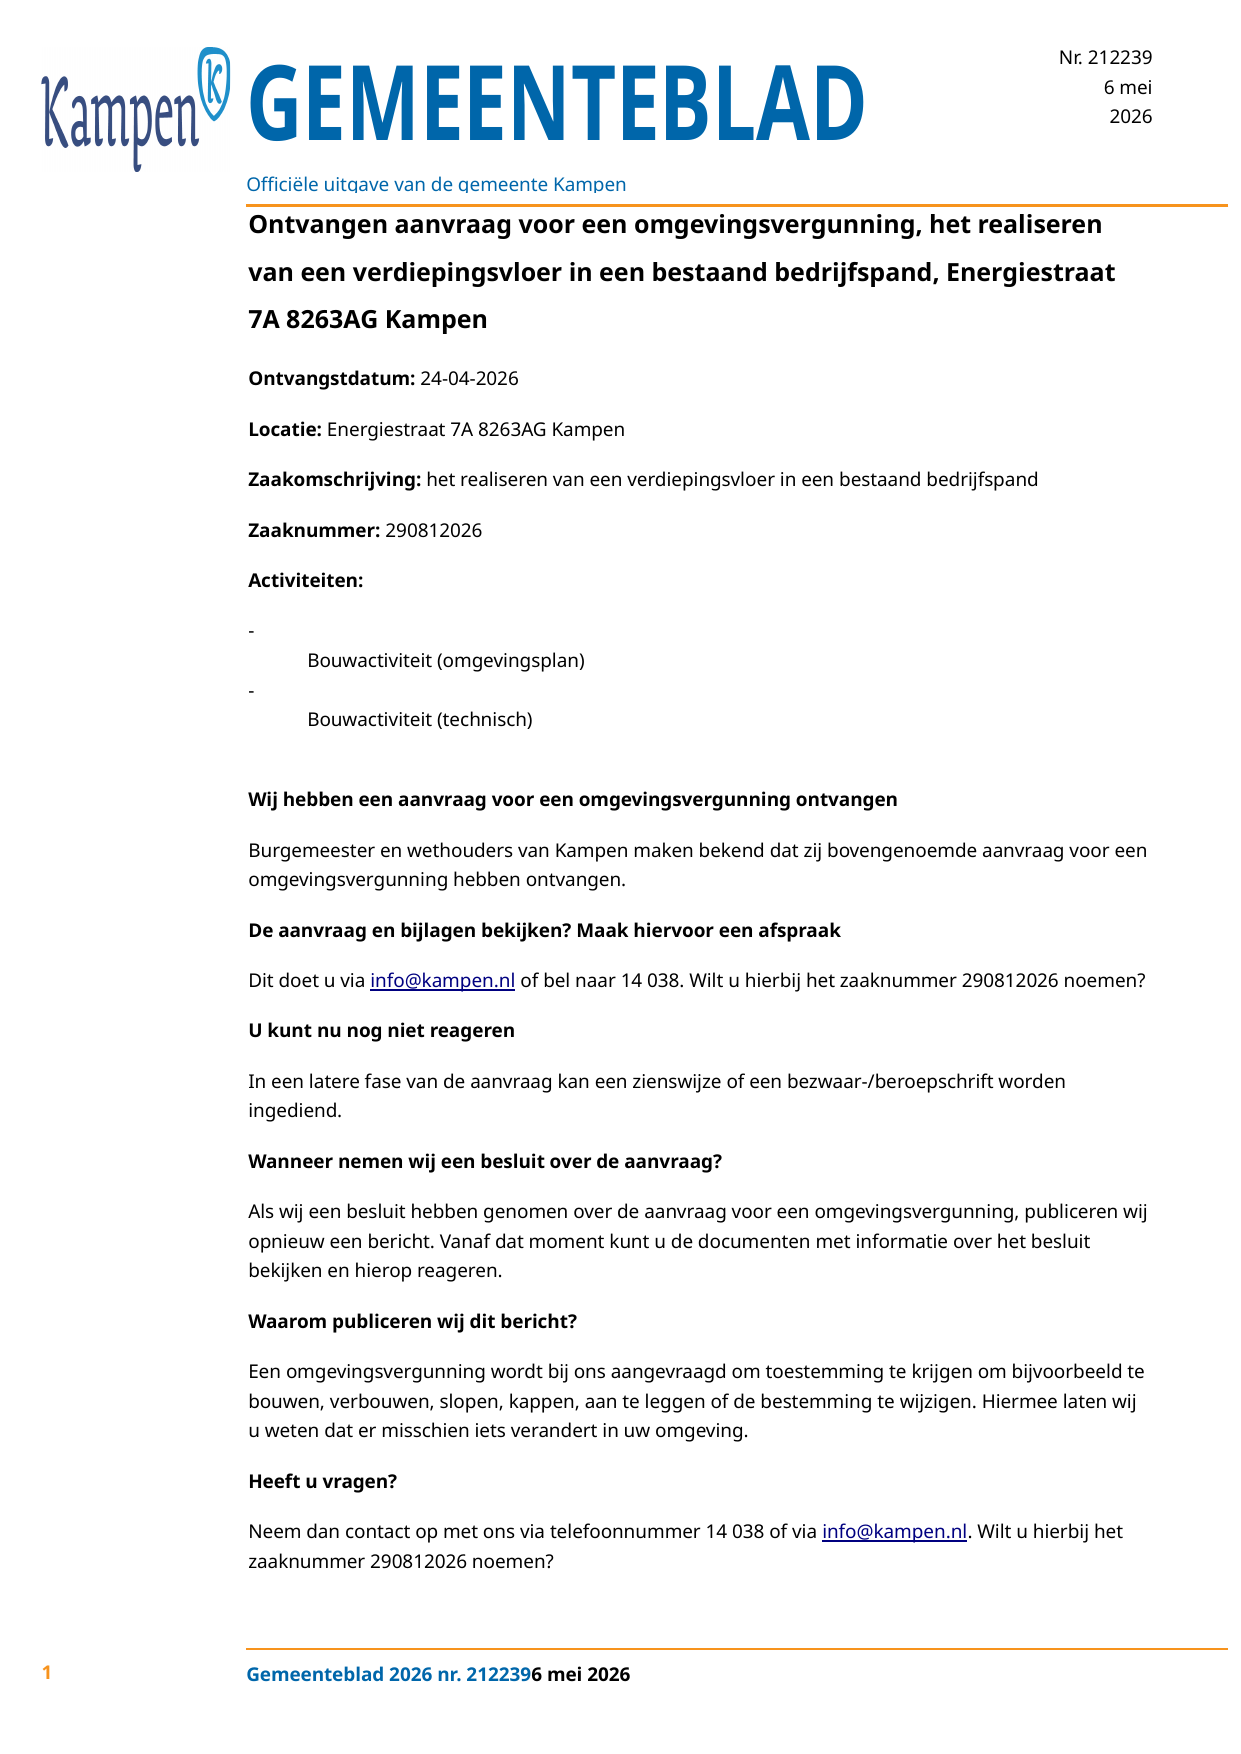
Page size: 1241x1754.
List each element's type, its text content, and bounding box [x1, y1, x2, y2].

text Ontvangstdatum: 24-04-2026 [248, 366, 1152, 391]
text Zaaknummer: 290812026 [248, 517, 1152, 542]
list Bouwactiviteit (technisch) [248, 706, 1152, 732]
text Wanneer nemen wij een besluit over de aanvraag? [248, 1148, 1152, 1174]
text Burgemeester en wethouders van Kampen maken bekend dat zij bovengenoemde aanvraag voor een omgevingsvergunning hebben ontvangen. [248, 837, 1152, 892]
text Waarom publiceren wij dit bericht? [248, 1308, 1152, 1334]
text Wij hebben een aanvraag voor een omgevingsvergunning ontvangen [248, 786, 1152, 812]
picture [41, 47, 231, 172]
text Ontvangen aanvraag voor een omgevingsvergunning, het realiseren van een verdiepingsvloer in een bestaand bedrijfspand, Energiestraat 7A 8263AG Kampen [248, 207, 1152, 336]
text Locatie: Energiestraat 7A 8263AG Kampen [248, 416, 1152, 442]
text Dit doet u via info@kampen.nl of bel naar 14 038. Wilt u hierbij het zaaknummer 290812026 noemen? [248, 967, 1152, 993]
text Heeft u vragen? [248, 1468, 1152, 1494]
text In een latere fase van de aanvraag kan een zienswijze of een bezwaar-/beroepschrift worden ingediend. [248, 1068, 1152, 1123]
text Als wij een besluit hebben genomen over de aanvraag voor een omgevingsvergunning, publiceren wij opnieuw een bericht. Vanaf dat moment kunt u de documenten met informatie over het besluit bekijken en hierop reageren. [248, 1198, 1152, 1283]
text De aanvraag en bijlagen bekijken? Maak hiervoor een afspraak [248, 917, 1152, 942]
text Zaakomschrijving: het realiseren van een verdiepingsvloer in een bestaand bedrijfspand [248, 466, 1152, 492]
text Neem dan contact op met ons via telefoonnummer 14 038 of via info@kampen.nl. Wilt u hierbij het zaaknummer 290812026 noemen? [248, 1518, 1152, 1574]
text U kunt nu nog niet reageren [248, 1018, 1152, 1043]
text Een omgevingsvergunning wordt bij ons aangevraagd om toestemming te krijgen om bijvoorbeeld te bouwen, verbouwen, slopen, kappen, aan te leggen of de bestemming te wijzigen. Hiermee laten wij u weten dat er misschien iets verandert in uw omgeving. [248, 1358, 1152, 1443]
text Activiteiten: [248, 567, 1152, 593]
list Bouwactiviteit (omgevingsplan) [248, 647, 1152, 673]
